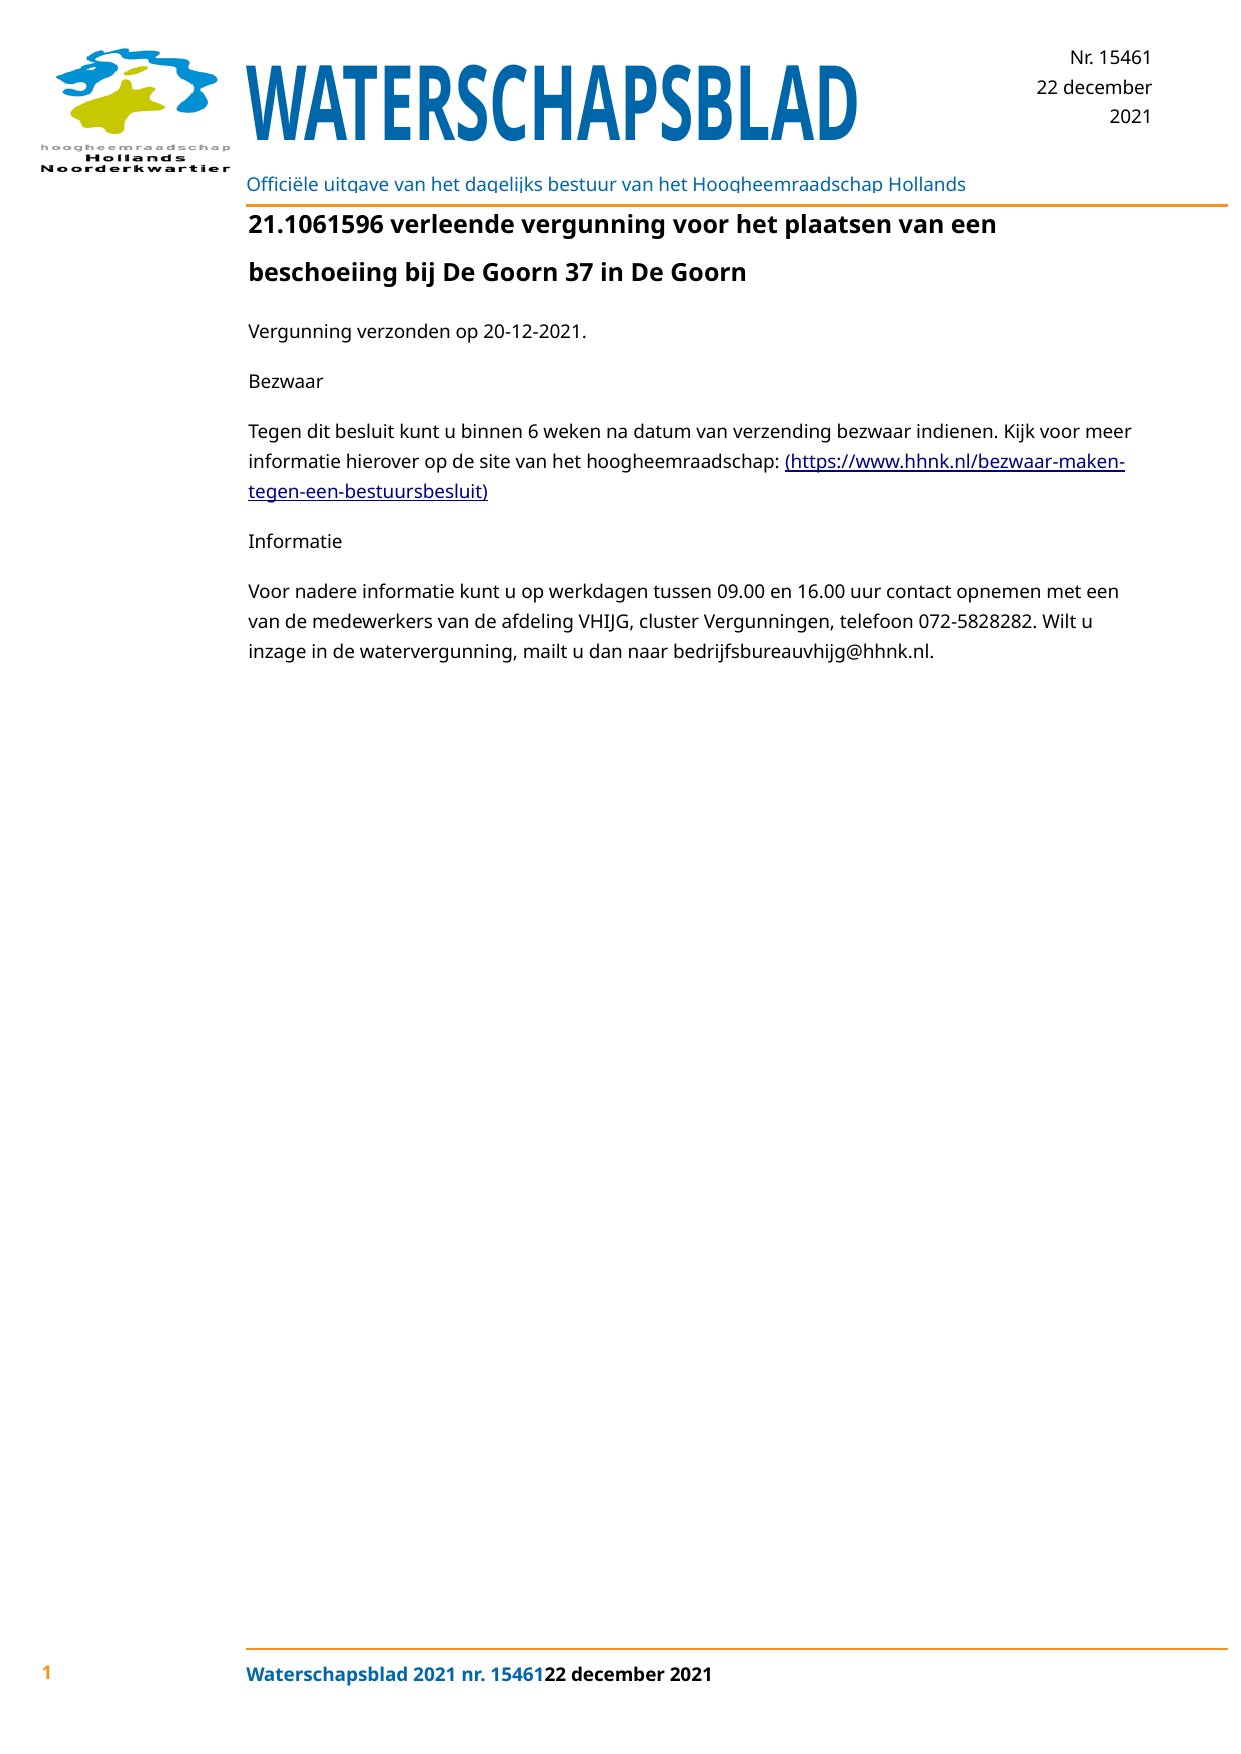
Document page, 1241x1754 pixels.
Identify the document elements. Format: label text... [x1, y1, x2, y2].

text 21.1061596 verleende vergunning voor het plaatsen van een beschoeiing bij De Goorn 37 in De Goorn [248, 207, 1152, 288]
text Informatie [248, 528, 1152, 554]
text Vergunning verzonden op 20-12-2021. [248, 318, 1152, 344]
text Bezwaar [248, 368, 1152, 394]
text Voor nadere informatie kunt u op werkdagen tussen 09.00 en 16.00 uur contact opnemen met een van de medewerkers van de afdeling VHIJG, cluster Vergunningen, telefoon 072-5828282. Wilt u inzage in de watervergunning, mailt u dan naar bedrijfsbureauvhijg@hhnk.nl. [248, 579, 1152, 664]
picture [41, 47, 231, 172]
text Tegen dit besluit kunt u binnen 6 weken na datum van verzending bezwaar indienen. Kijk voor meer informatie hierover op de site van het hoogheemraadschap: (https://www.hhnk.nl/bezwaar-maken-tegen-een-bestuursbesluit) [248, 419, 1152, 504]
